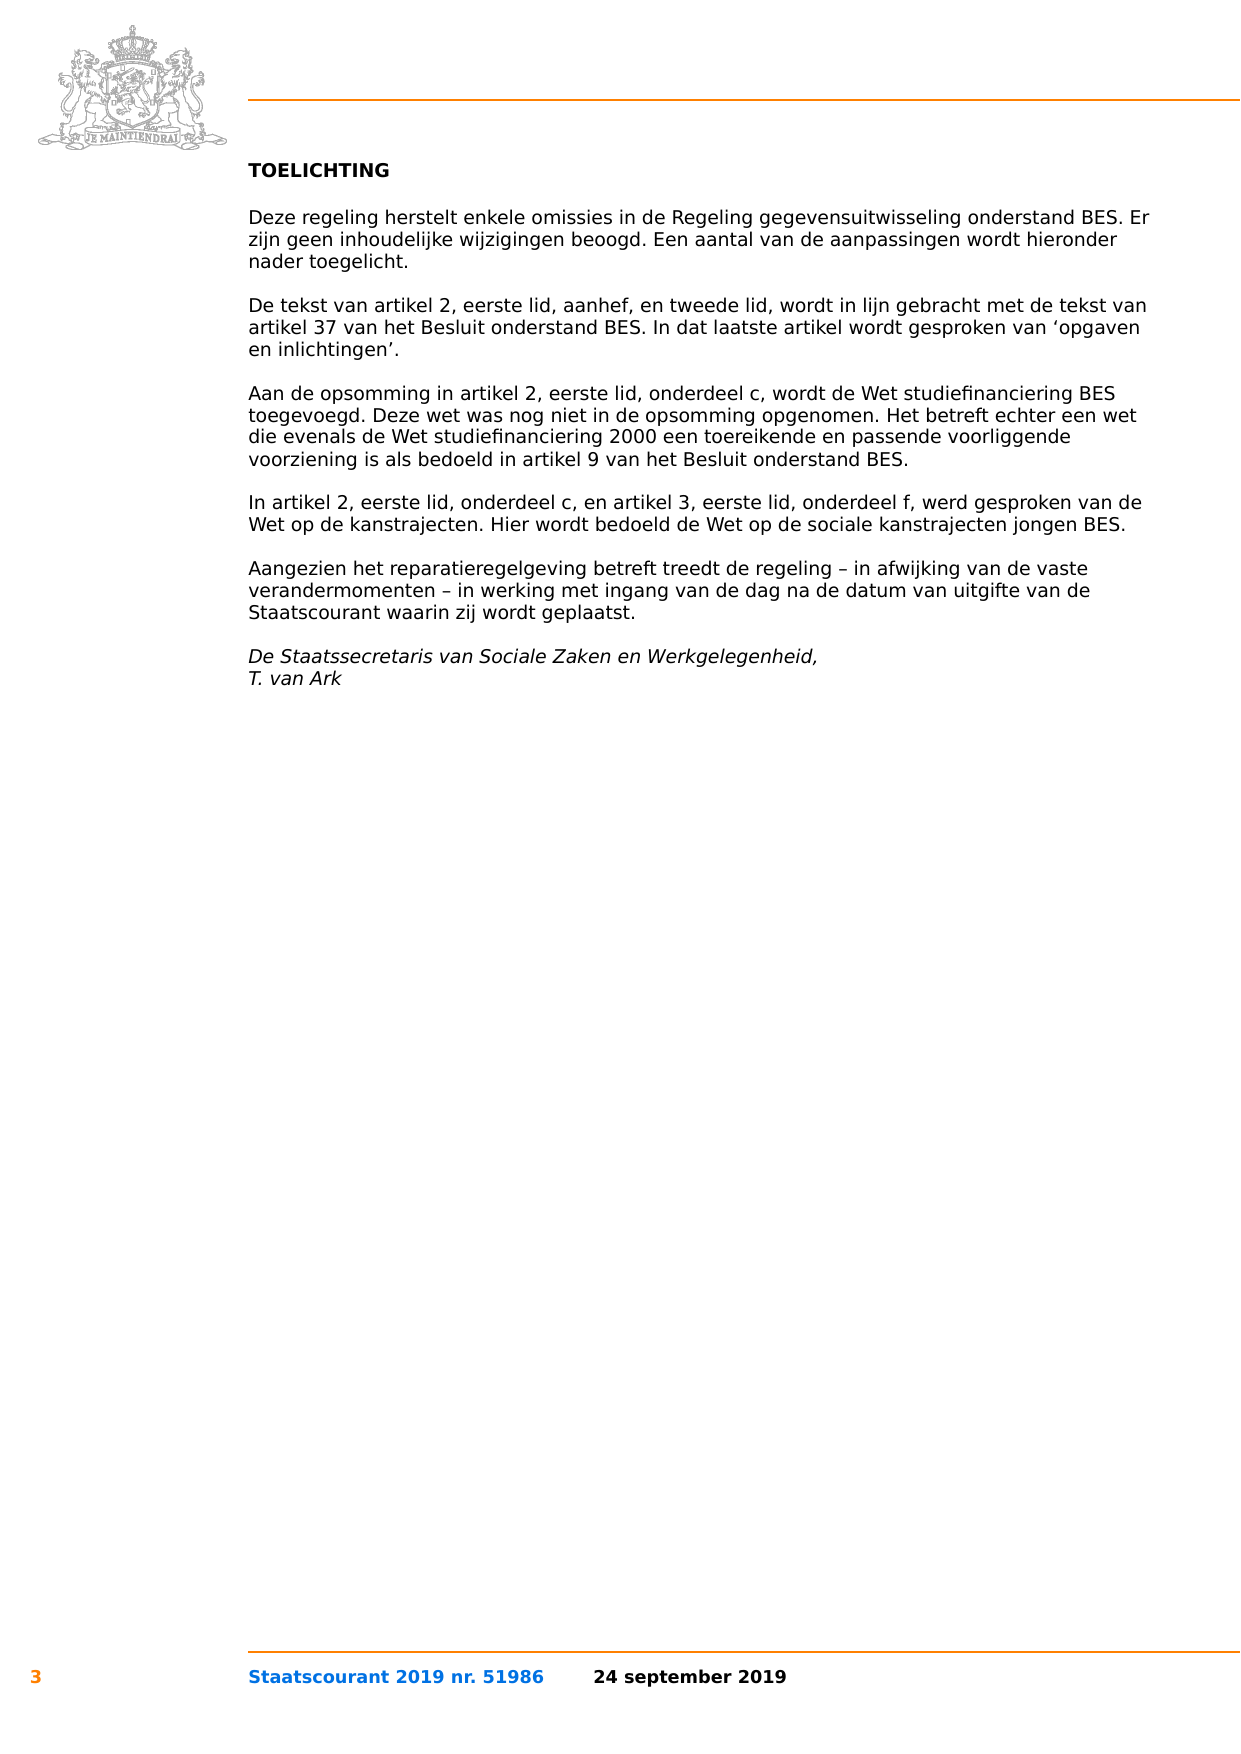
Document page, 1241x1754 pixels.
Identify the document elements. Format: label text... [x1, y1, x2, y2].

text De tekst van artikel 2, eerste lid, aanhef, en tweede lid, wordt in lijn gebracht met de tekst van artikel 37 van het Besluit onderstand BES. In dat laatste artikel wordt gesproken van ‘opgaven en inlichtingen’. [248, 295, 1163, 361]
text In artikel 2, eerste lid, onderdeel c, en artikel 3, eerste lid, onderdeel f, werd gesproken van de Wet op de kanstrajecten. Hier wordt bedoeld de Wet op de sociale kanstrajecten jongen BES. [248, 492, 1163, 536]
subtitle TOELICHTING [248, 160, 1163, 182]
text Deze regeling herstelt enkele omissies in de Regeling gegevensuitwisseling onderstand BES. Er zijn geen inhoudelijke wijzigingen beoogd. Een aantal van de aanpassingen wordt hieronder nader toegelicht. [248, 207, 1163, 273]
text Aangezien het reparatieregelgeving betreft treedt de regeling – in afwijking van de vaste verandermomenten – in werking met ingang van de dag na de datum van uitgifte van de Staatscourant waarin zij wordt geplaatst. [248, 558, 1163, 624]
text Aan de opsomming in artikel 2, eerste lid, onderdeel c, wordt de Wet studiefinanciering BES toegevoegd. Deze wet was nog niet in de opsomming opgenomen. Het betreft echter een wet die evenals de Wet studiefinanciering 2000 een toereikende en passende voorliggende voorziening is als bedoeld in artikel 9 van het Besluit onderstand BES. [248, 382, 1163, 470]
picture [38, 25, 227, 150]
text De Staatssecretaris van Sociale Zaken en Werkgelegenheid, T. van Ark [248, 646, 1163, 690]
